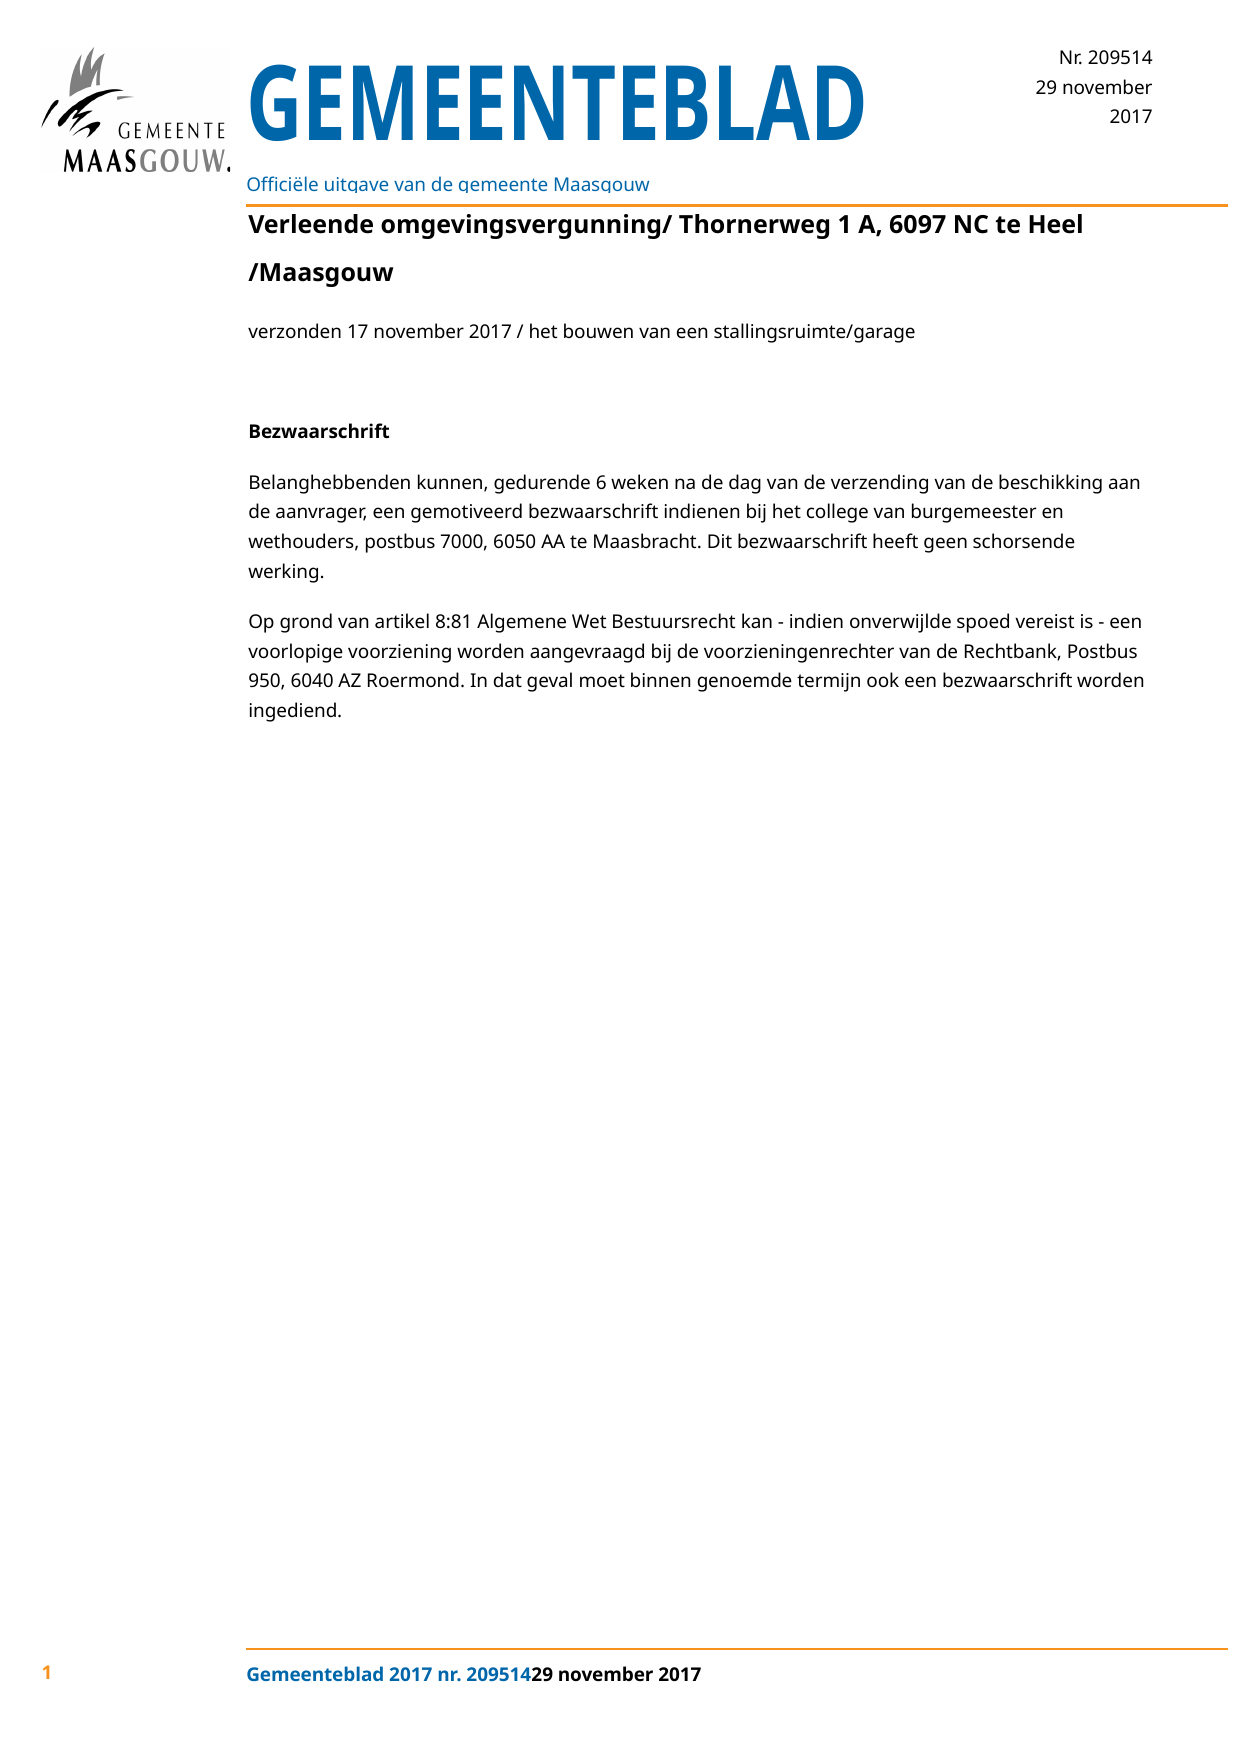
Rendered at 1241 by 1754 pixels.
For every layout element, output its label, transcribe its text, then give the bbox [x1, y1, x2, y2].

picture [41, 47, 231, 172]
text Belanghebbenden kunnen, gedurende 6 weken na de dag van de verzending van de beschikking aan de aanvrager, een gemotiveerd bezwaarschrift indienen bij het college van burgemeester en wethouders, postbus 7000, 6050 AA te Maasbracht. Dit bezwaarschrift heeft geen schorsende werking. [248, 469, 1152, 584]
text Verleende omgevingsvergunning/ Thornerweg 1 A, 6097 NC te Heel /Maasgouw [248, 207, 1152, 288]
text Op grond van artikel 8:81 Algemene Wet Bestuursrecht kan - indien onverwijlde spoed vereist is - een voorlopige voorziening worden aangevraagd bij de voorzieningenrechter van de Rechtbank, Postbus 950, 6040 AZ Roermond. In dat geval moet binnen genoemde termijn ook een bezwaarschrift worden ingediend. [248, 608, 1152, 723]
text Bezwaarschrift [248, 419, 1152, 444]
text verzonden 17 november 2017 / het bouwen van een stallingsruimte/garage [248, 318, 1152, 344]
